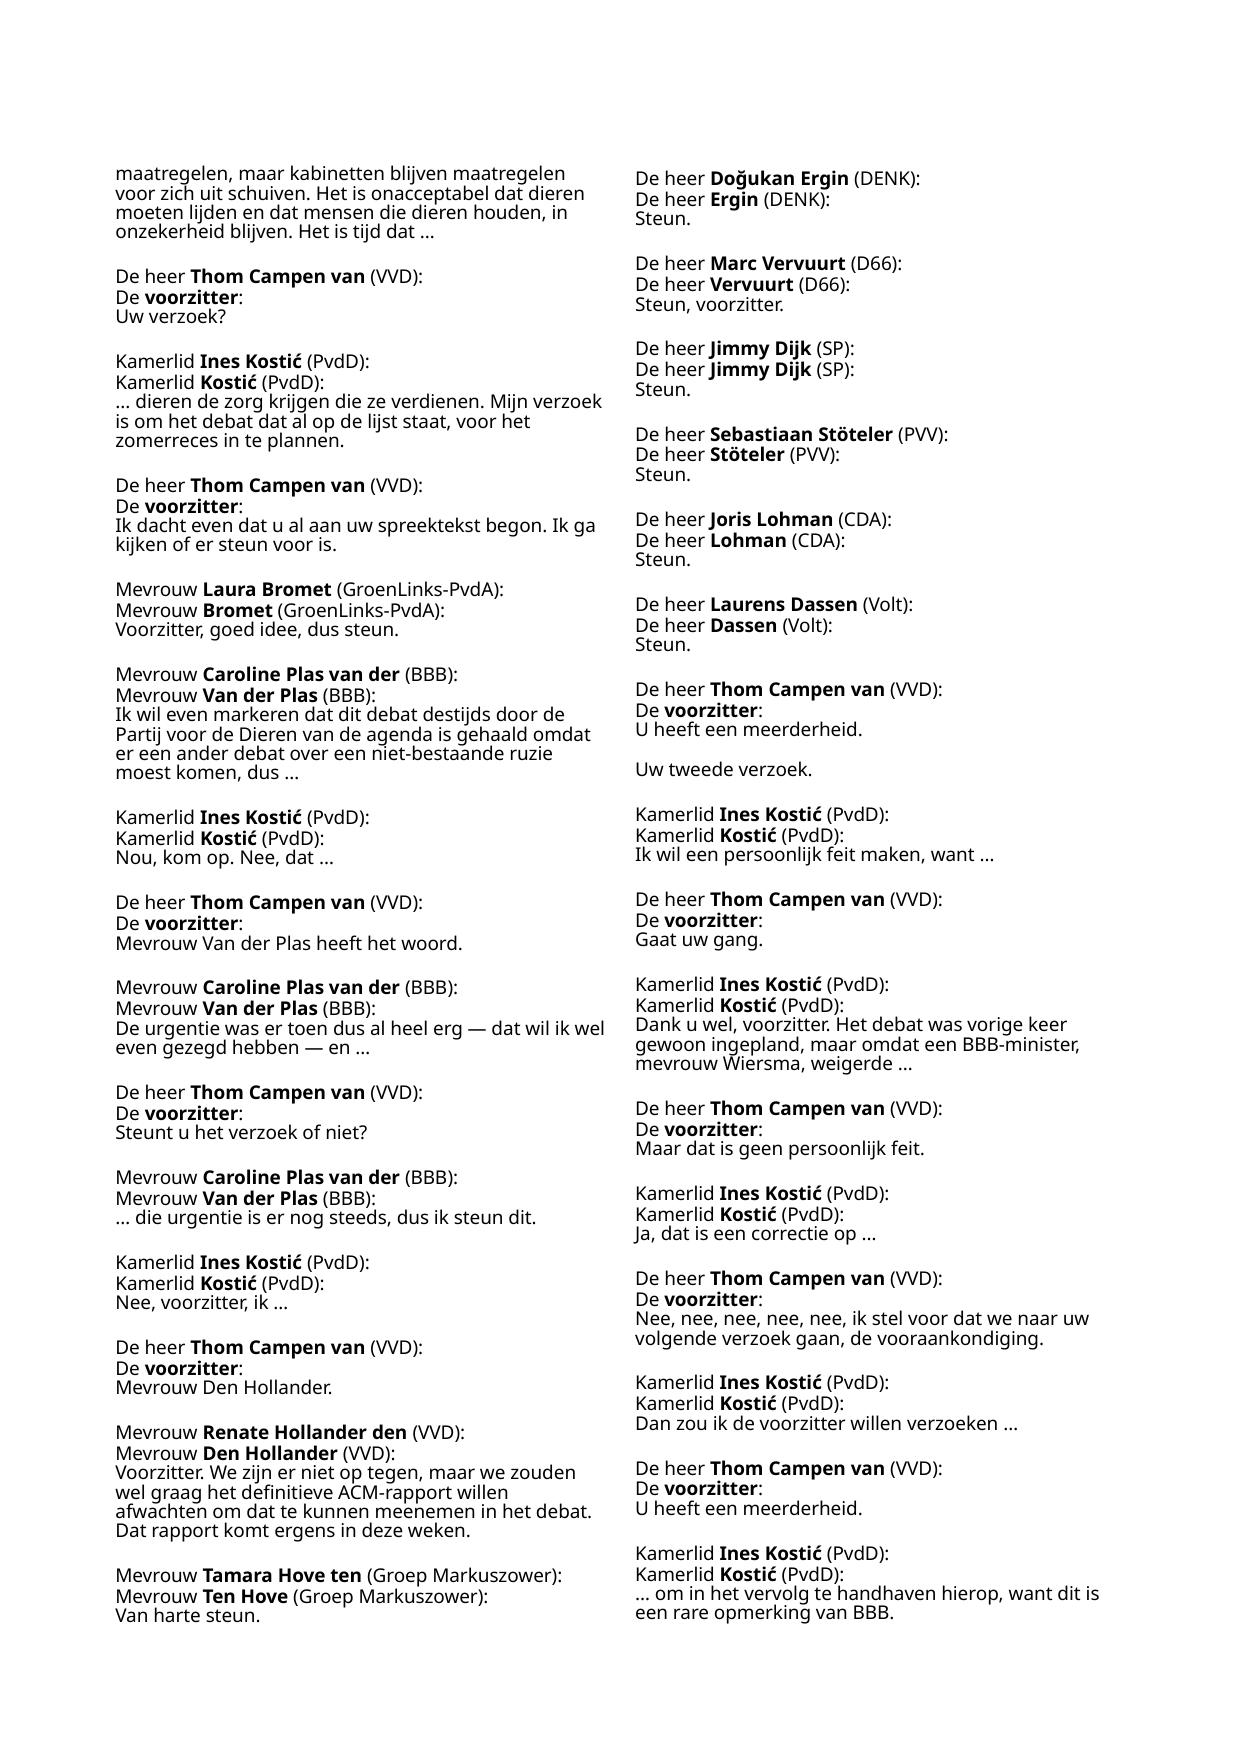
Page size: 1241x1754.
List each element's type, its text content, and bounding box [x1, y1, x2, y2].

text Dan zou ik de voorzitter willen verzoeken … [635, 1414, 1125, 1434]
text De heer Thom Campen van (VVD): [115, 1334, 605, 1360]
text Kamerlid Ines Kostić (PvdD): [635, 1369, 1125, 1395]
text De heer Joris Lohman (CDA): [635, 506, 1125, 532]
text De heer Ergin (DENK): [635, 191, 1125, 210]
text Mevrouw Caroline Plas van der (BBB): [115, 1164, 605, 1190]
text Mevrouw Den Hollander (VVD): [115, 1445, 605, 1464]
text De heer Dassen (Volt): [635, 617, 1125, 636]
text Nou, kom op. Nee, dat … [115, 849, 605, 869]
text Voorzitter. We zijn er niet op tegen, maar we zouden wel graag het definitieve ACM-rapport willen afwachten om dat te kunnen meenemen in het debat. Dat rapport komt ergens in deze weken. [115, 1464, 605, 1541]
text De heer Stöteler (PVV): [635, 446, 1125, 466]
text Kamerlid Ines Kostić (PvdD): [115, 1249, 605, 1275]
text De heer Thom Campen van (VVD): [115, 1079, 605, 1105]
text Kamerlid Kostić (PvdD): [115, 830, 605, 849]
text De heer Thom Campen van (VVD): [635, 1265, 1125, 1291]
text Kamerlid Kostić (PvdD): [635, 1566, 1125, 1585]
text Dank u wel, voorzitter. Het debat was vorige keer gewoon ingepland, maar omdat een BBB-minister, mevrouw Wiersma, weigerde … [635, 1016, 1125, 1074]
text De urgentie was er toen dus al heel erg — dat wil ik wel even gezegd hebben — en … [115, 1019, 605, 1058]
text Van harte steun. [115, 1607, 605, 1627]
text De voorzitter: [635, 1291, 1125, 1310]
text Kamerlid Kostić (PvdD): [635, 827, 1125, 846]
text Steun. [635, 636, 1125, 655]
text De voorzitter: [635, 912, 1125, 931]
text De heer Jimmy Dijk (SP): [635, 336, 1125, 361]
text … die urgentie is er nog steeds, dus ik steun dit. [115, 1209, 605, 1228]
text Nee, voorzitter, ik … [115, 1294, 605, 1313]
text Steun. [635, 210, 1125, 230]
text Steun. [635, 466, 1125, 485]
text ... dieren de zorg krijgen die ze verdienen. Mijn verzoek is om het debat dat al op de lijst staat, voor het zomerreces in te plannen. [115, 393, 605, 451]
text Mevrouw Van der Plas (BBB): [115, 1000, 605, 1019]
text Kamerlid Ines Kostić (PvdD): [115, 348, 605, 374]
text De voorzitter: [115, 1105, 605, 1124]
text Mevrouw Van der Plas heeft het woord. [115, 934, 605, 954]
text … om in het vervolg te handhaven hierop, want dit is een rare opmerking van BBB. [635, 1585, 1125, 1623]
text Kamerlid Kostić (PvdD): [635, 997, 1125, 1016]
text De heer Laurens Dassen (Volt): [635, 591, 1125, 617]
text Uw tweede verzoek. [635, 761, 1125, 780]
text De heer Sebastiaan Stöteler (PVV): [635, 421, 1125, 446]
text De heer Marc Vervuurt (D66): [635, 251, 1125, 276]
text De heer Thom Campen van (VVD): [635, 886, 1125, 912]
text maatregelen, maar kabinetten blijven maatregelen voor zich uit schuiven. Het is onacceptabel dat dieren moeten lijden en dat mensen die dieren houden, in onzekerheid blijven. Het is tijd dat … [115, 165, 605, 242]
text Kamerlid Ines Kostić (PvdD): [635, 1540, 1125, 1566]
text Kamerlid Kostić (PvdD): [635, 1395, 1125, 1414]
text De heer Thom Campen van (VVD): [635, 676, 1125, 702]
text Steun. [635, 381, 1125, 400]
text De voorzitter: [635, 1121, 1125, 1140]
text Nee, nee, nee, nee, nee, ik stel voor dat we naar uw volgende verzoek gaan, de vooraankondiging. [635, 1310, 1125, 1349]
text Gaat uw gang. [635, 931, 1125, 951]
text Kamerlid Kostić (PvdD): [115, 1275, 605, 1294]
text De heer Thom Campen van (VVD): [635, 1095, 1125, 1121]
text Kamerlid Kostić (PvdD): [115, 374, 605, 393]
text Mevrouw Renate Hollander den (VVD): [115, 1419, 605, 1445]
text De heer Jimmy Dijk (SP): [635, 361, 1125, 381]
text Mevrouw Tamara Hove ten (Groep Markuszower): [115, 1562, 605, 1588]
text Voorzitter, goed idee, dus steun. [115, 621, 605, 641]
text De heer Lohman (CDA): [635, 532, 1125, 551]
text Ik wil een persoonlijk feit maken, want … [635, 846, 1125, 865]
text De heer Doğukan Ergin (DENK): [635, 165, 1125, 191]
text De heer Thom Campen van (VVD): [635, 1455, 1125, 1480]
text Ik dacht even dat u al aan uw spreektekst begon. Ik ga kijken of er steun voor is. [115, 517, 605, 556]
text De heer Thom Campen van (VVD): [115, 889, 605, 915]
text De voorzitter: [115, 289, 605, 308]
text De voorzitter: [115, 915, 605, 934]
text Mevrouw Caroline Plas van der (BBB): [115, 661, 605, 687]
text De voorzitter: [635, 702, 1125, 721]
text Kamerlid Ines Kostić (PvdD): [635, 801, 1125, 827]
text Kamerlid Kostić (PvdD): [635, 1206, 1125, 1225]
text Kamerlid Ines Kostić (PvdD): [115, 804, 605, 830]
text Kamerlid Ines Kostić (PvdD): [635, 1180, 1125, 1206]
text De voorzitter: [635, 1480, 1125, 1500]
text Maar dat is geen persoonlijk feit. [635, 1140, 1125, 1159]
text Mevrouw Ten Hove (Groep Markuszower): [115, 1588, 605, 1607]
text U heeft een meerderheid. [635, 1500, 1125, 1519]
text Steun. [635, 551, 1125, 570]
text Mevrouw Den Hollander. [115, 1379, 605, 1398]
text Mevrouw Van der Plas (BBB): [115, 687, 605, 706]
text De voorzitter: [115, 1360, 605, 1379]
text De heer Thom Campen van (VVD): [115, 263, 605, 289]
text Ik wil even markeren dat dit debat destijds door de Partij voor de Dieren van de agenda is gehaald omdat er een ander debat over een niet-bestaande ruzie moest komen, dus … [115, 706, 605, 783]
text De heer Thom Campen van (VVD): [115, 472, 605, 498]
text De heer Vervuurt (D66): [635, 276, 1125, 296]
text Mevrouw Bromet (GroenLinks-PvdA): [115, 602, 605, 621]
text De voorzitter: [115, 498, 605, 517]
text Mevrouw Laura Bromet (GroenLinks-PvdA): [115, 576, 605, 602]
text Steun, voorzitter. [635, 296, 1125, 315]
text U heeft een meerderheid. [635, 721, 1125, 740]
text Kamerlid Ines Kostić (PvdD): [635, 971, 1125, 997]
text Mevrouw Caroline Plas van der (BBB): [115, 974, 605, 1000]
text Steunt u het verzoek of niet? [115, 1124, 605, 1143]
text Ja, dat is een correctie op … [635, 1225, 1125, 1244]
text Uw verzoek? [115, 308, 605, 327]
text Mevrouw Van der Plas (BBB): [115, 1190, 605, 1209]
